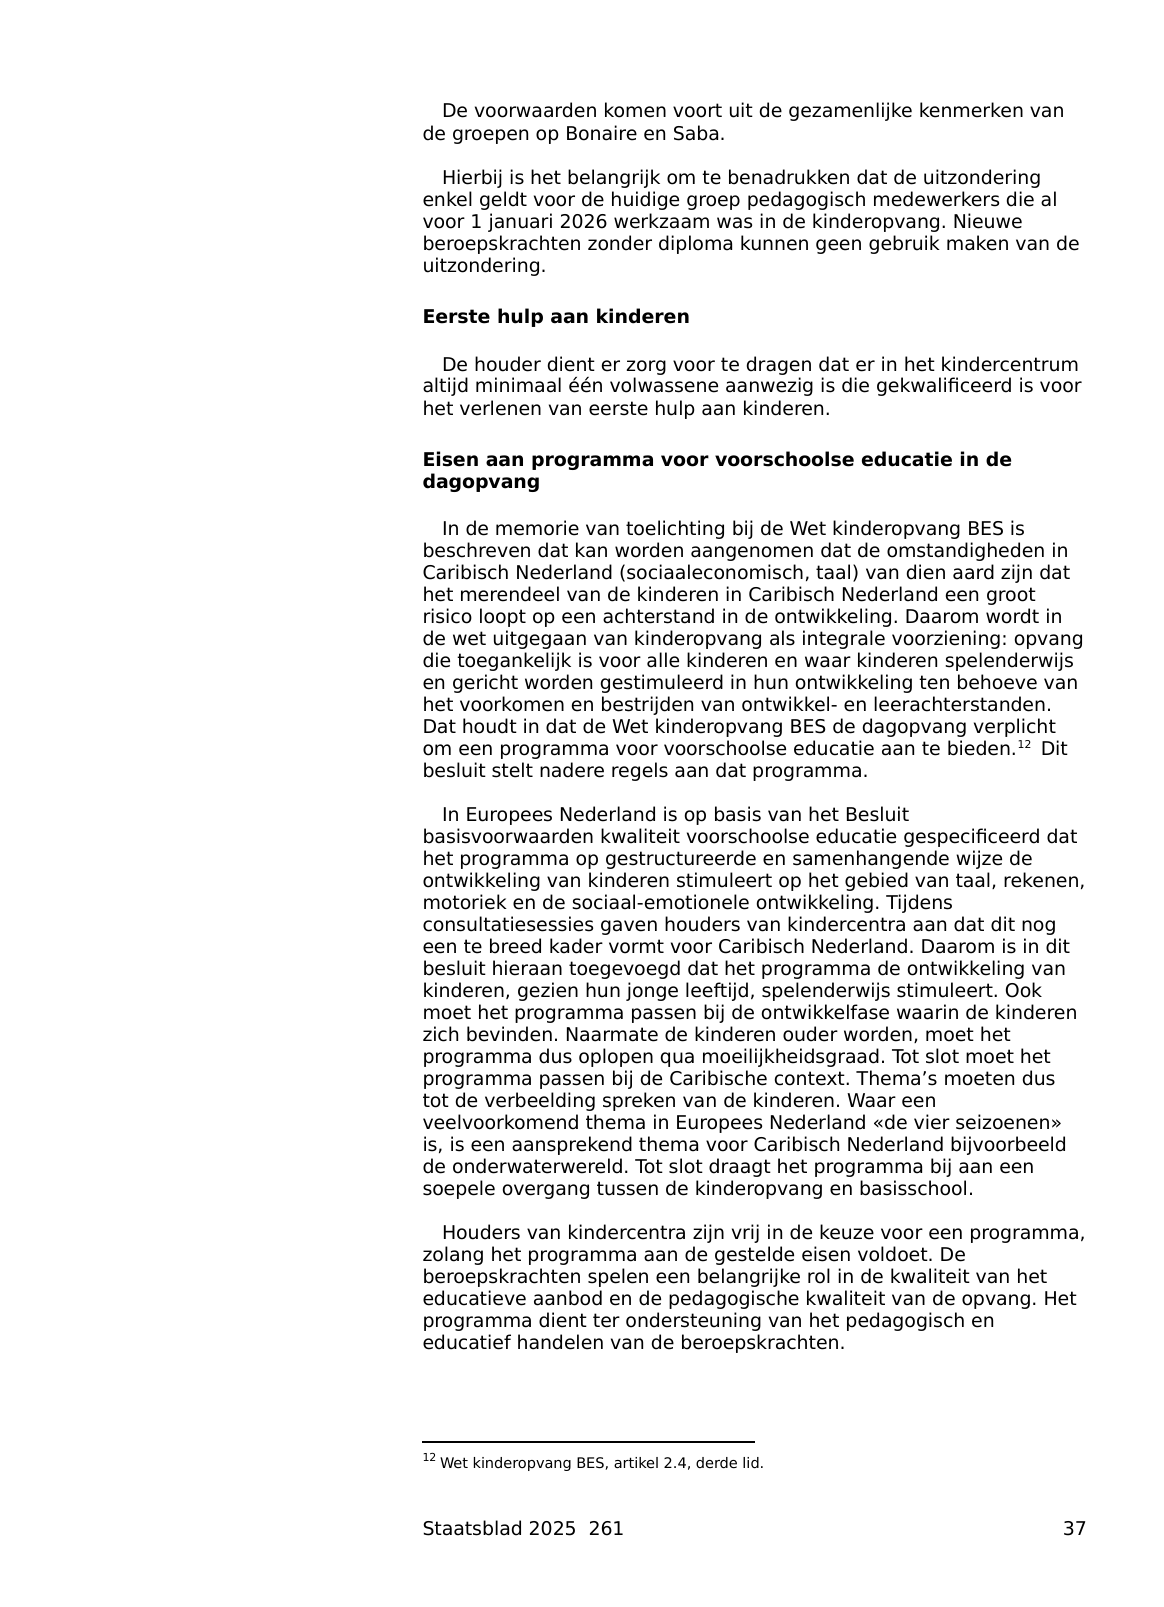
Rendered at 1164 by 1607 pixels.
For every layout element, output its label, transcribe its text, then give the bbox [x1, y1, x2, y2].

text De voorwaarden komen voort uit de gezamenlijke kenmerken van de groepen op Bonaire en Saba. [422, 100, 1087, 144]
text In Europees Nederland is op basis van het Besluit basisvoorwaarden kwaliteit voorschoolse educatie gespecificeerd dat het programma op gestructureerde en samenhangende wijze de ontwikkeling van kinderen stimuleert op het gebied van taal, rekenen, motoriek en de sociaal-emotionele ontwikkeling. Tijdens consultatiesessies gaven houders van kindercentra aan dat dit nog een te breed kader vormt voor Caribisch Nederland. Daarom is in dit besluit hieraan toegevoegd dat het programma de ontwikkeling van kinderen, gezien hun jonge leeftijd, spelenderwijs stimuleert. Ook moet het programma passen bij de ontwikkelfase waarin de kinderen zich bevinden. Naarmate de kinderen ouder worden, moet het programma dus oplopen qua moeilijkheidsgraad. Tot slot moet het programma passen bij de Caribische context. Thema’s moeten dus tot de verbeelding spreken van de kinderen. Waar een veelvoorkomend thema in Europees Nederland «de vier seizoenen» is, is een aansprekend thema voor Caribisch Nederland bijvoorbeeld de onderwaterwereld. Tot slot draagt het programma bij aan een soepele overgang tussen de kinderopvang en basisschool. [422, 804, 1087, 1200]
text Houders van kindercentra zijn vrij in de keuze voor een programma, zolang het programma aan de gestelde eisen voldoet. De beroepskrachten spelen een belangrijke rol in de kwaliteit van het educatieve aanbod en de pedagogische kwaliteit van de opvang. Het programma dient ter ondersteuning van het pedagogisch en educatief handelen van de beroepskrachten. [422, 1222, 1087, 1354]
text In de memorie van toelichting bij de Wet kinderopvang BES is beschreven dat kan worden aangenomen dat de omstandigheden in Caribisch Nederland (sociaaleconomisch, taal) van dien aard zijn dat het merendeel van de kinderen in Caribisch Nederland een groot risico loopt op een achterstand in de ontwikkeling. Daarom wordt in de wet uitgegaan van kinderopvang als integrale voorziening: opvang die toegankelijk is voor alle kinderen en waar kinderen spelenderwijs en gericht worden gestimuleerd in hun ontwikkeling ten behoeve van het voorkomen en bestrijden van ontwikkel- en leerachterstanden. Dat houdt in dat de Wet kinderopvang BES de dagopvang verplicht om een programma voor voorschoolse educatie aan te bieden. Dit besluit stelt nadere regels aan dat programma. [422, 518, 1087, 782]
subtitle Eerste hulp aan kinderen [422, 306, 1087, 328]
text Hierbij is het belangrijk om te benadrukken dat de uitzondering enkel geldt voor de huidige groep pedagogisch medewerkers die al voor 1 januari 2026 werkzaam was in de kinderopvang. Nieuwe beroepskrachten zonder diploma kunnen geen gebruik maken van de uitzondering. [422, 167, 1087, 276]
text De houder dient er zorg voor te dragen dat er in het kindercentrum altijd minimaal één volwassene aanwezig is die gekwalificeerd is voor het verlenen van eerste hulp aan kinderen. [422, 353, 1087, 419]
subtitle Eisen aan programma voor voorschoolse educatie in de dagopvang [422, 449, 1087, 493]
text Wet kinderopvang BES, artikel 2.4, derde lid. [422, 1451, 1087, 1473]
